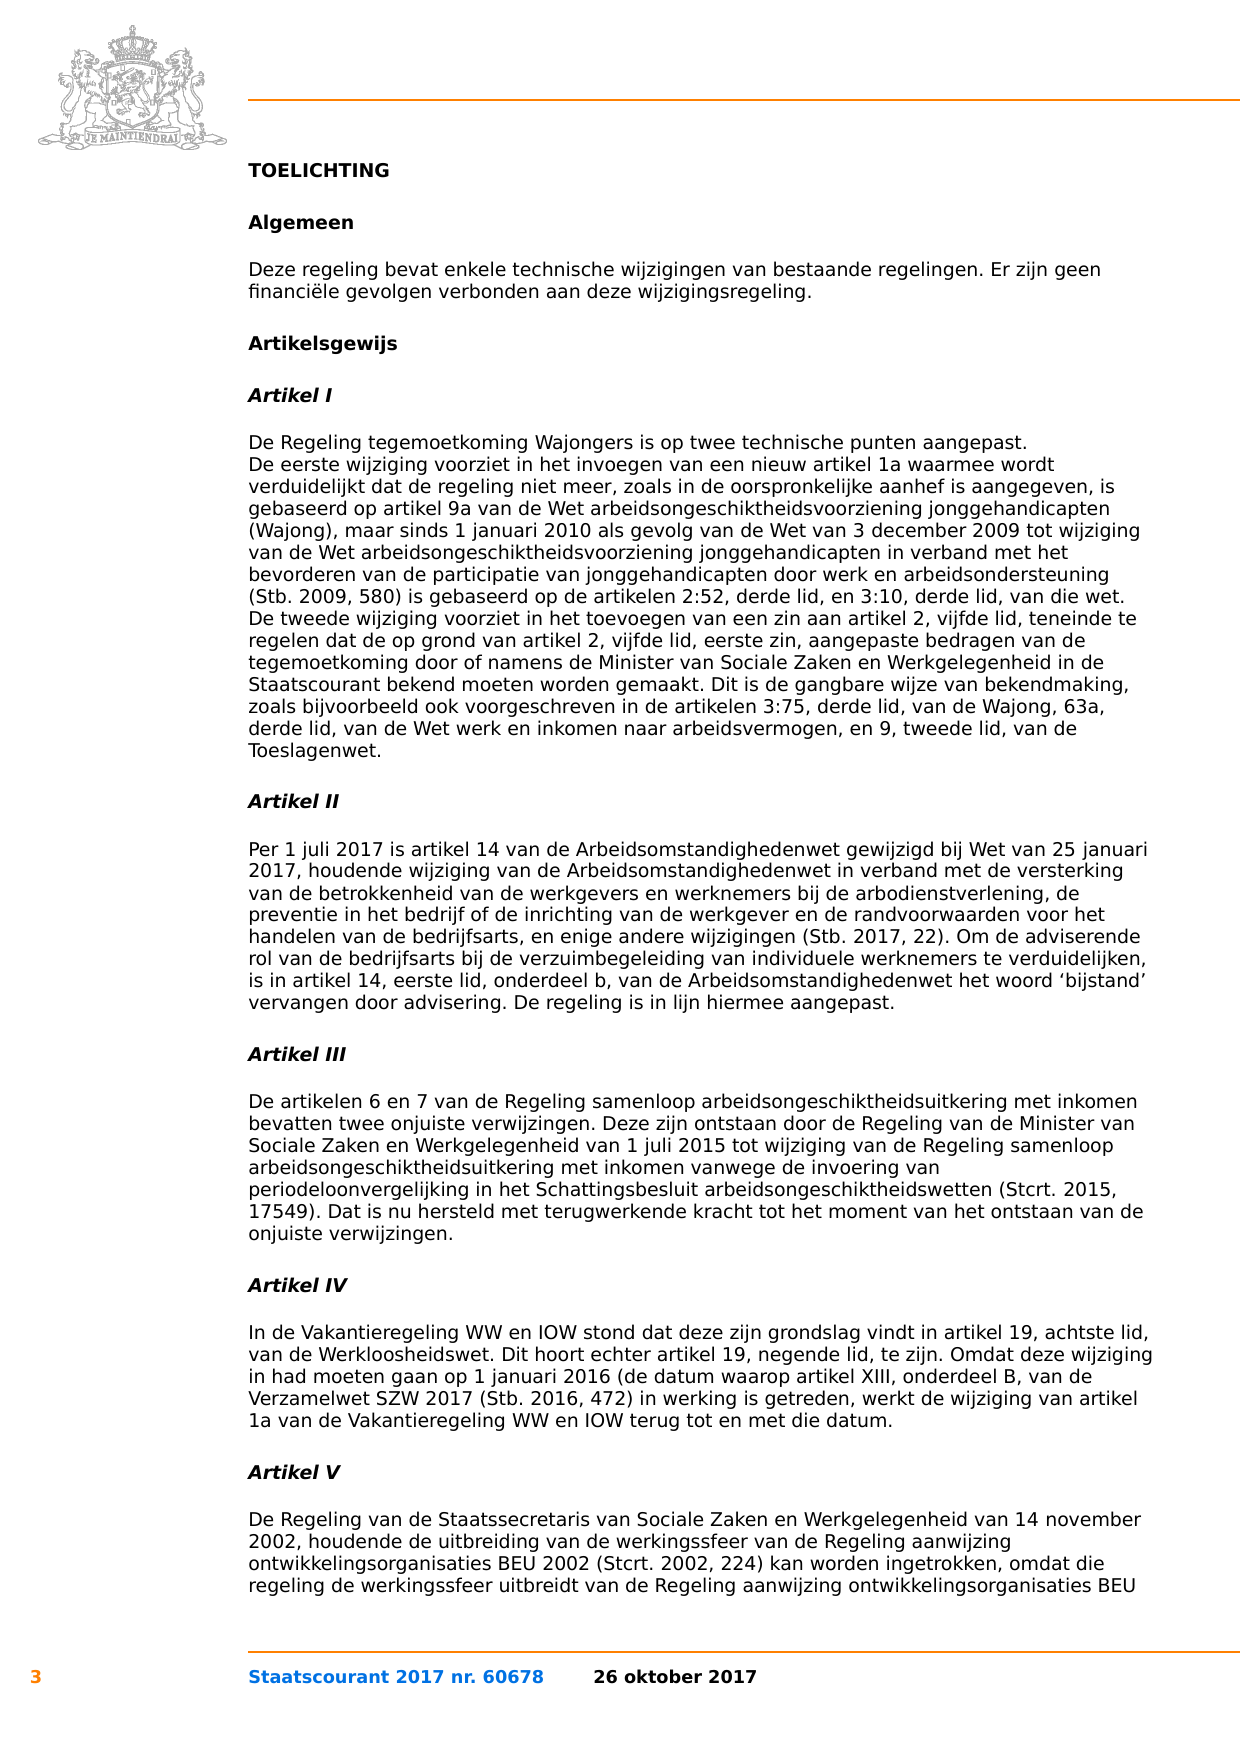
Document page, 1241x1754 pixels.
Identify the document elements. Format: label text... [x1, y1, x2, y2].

subtitle Artikel V [248, 1462, 1163, 1484]
text In de Vakantieregeling WW en IOW stond dat deze zijn grondslag vindt in artikel 19, achtste lid, van de Werkloosheidswet. Dit hoort echter artikel 19, negende lid, te zijn. Omdat deze wijziging in had moeten gaan op 1 januari 2016 (de datum waarop artikel XIII, onderdeel B, van de Verzamelwet SZW 2017 (Stb. 2016, 472) in werking is getreden, werkt de wijziging van artikel 1a van de Vakantieregeling WW en IOW terug tot en met die datum. [248, 1322, 1163, 1432]
text De eerste wijziging voorziet in het invoegen van een nieuw artikel 1a waarmee wordt verduidelijkt dat de regeling niet meer, zoals in de oorspronkelijke aanhef is aangegeven, is gebaseerd op artikel 9a van de Wet arbeidsongeschiktheidsvoorziening jonggehandicapten (Wajong), maar sinds 1 januari 2010 als gevolg van de Wet van 3 december 2009 tot wijziging van de Wet arbeidsongeschiktheidsvoorziening jonggehandicapten in verband met het bevorderen van de participatie van jonggehandicapten door werk en arbeidsondersteuning (Stb. 2009, 580) is gebaseerd op de artikelen 2:52, derde lid, en 3:10, derde lid, van die wet. [248, 454, 1163, 608]
subtitle TOELICHTING [248, 160, 1163, 182]
text Per 1 juli 2017 is artikel 14 van de Arbeidsomstandighedenwet gewijzigd bij Wet van 25 januari 2017, houdende wijziging van de Arbeidsomstandighedenwet in verband met de versterking van de betrokkenheid van de werkgevers en werknemers bij de arbodienstverlening, de preventie in het bedrijf of de inrichting van de werkgever en de randvoorwaarden voor het handelen van de bedrijfsarts, en enige andere wijzigingen (Stb. 2017, 22). Om de adviserende rol van de bedrijfsarts bij de verzuimbegeleiding van individuele werknemers te verduidelijken, is in artikel 14, eerste lid, onderdeel b, van de Arbeidsomstandighedenwet het woord ‘bijstand’ vervangen door advisering. De regeling is in lijn hiermee aangepast. [248, 838, 1163, 1014]
text De tweede wijziging voorziet in het toevoegen van een zin aan artikel 2, vijfde lid, teneinde te regelen dat de op grond van artikel 2, vijfde lid, eerste zin, aangepaste bedragen van de tegemoetkoming door of namens de Minister van Sociale Zaken en Werkgelegenheid in de Staatscourant bekend moeten worden gemaakt. Dit is de gangbare wijze van bekendmaking, zoals bijvoorbeeld ook voorgeschreven in de artikelen 3:75, derde lid, van de Wajong, 63a, derde lid, van de Wet werk en inkomen naar arbeidsvermogen, en 9, tweede lid, van de Toeslagenwet. [248, 608, 1163, 761]
subtitle Artikel II [248, 791, 1163, 813]
subtitle Artikel III [248, 1044, 1163, 1066]
subtitle Artikel IV [248, 1275, 1163, 1297]
text De artikelen 6 en 7 van de Regeling samenloop arbeidsongeschiktheidsuitkering met inkomen bevatten twee onjuiste verwijzingen. Deze zijn ontstaan door de Regeling van de Minister van Sociale Zaken en Werkgelegenheid van 1 juli 2015 tot wijziging van de Regeling samenloop arbeidsongeschiktheidsuitkering met inkomen vanwege de invoering van periodeloonvergelijking in het Schattingsbesluit arbeidsongeschiktheidswetten (Stcrt. 2015, 17549). Dat is nu hersteld met terugwerkende kracht tot het moment van het ontstaan van de onjuiste verwijzingen. [248, 1091, 1163, 1245]
subtitle Algemeen [248, 212, 1163, 234]
text De Regeling van de Staatssecretaris van Sociale Zaken en Werkgelegenheid van 14 november 2002, houdende de uitbreiding van de werkingssfeer van de Regeling aanwijzing ontwikkelingsorganisaties BEU 2002 (Stcrt. 2002, 224) kan worden ingetrokken, omdat die regeling de werkingssfeer uitbreidt van de Regeling aanwijzing ontwikkelingsorganisaties BEU [248, 1509, 1163, 1597]
subtitle Artikel I [248, 385, 1163, 407]
subtitle Artikelsgewijs [248, 333, 1163, 355]
picture [38, 25, 227, 150]
text De Regeling tegemoetkoming Wajongers is op twee technische punten aangepast. [248, 432, 1163, 454]
text Deze regeling bevat enkele technische wijzigingen van bestaande regelingen. Er zijn geen financiële gevolgen verbonden aan deze wijzigingsregeling. [248, 259, 1163, 303]
